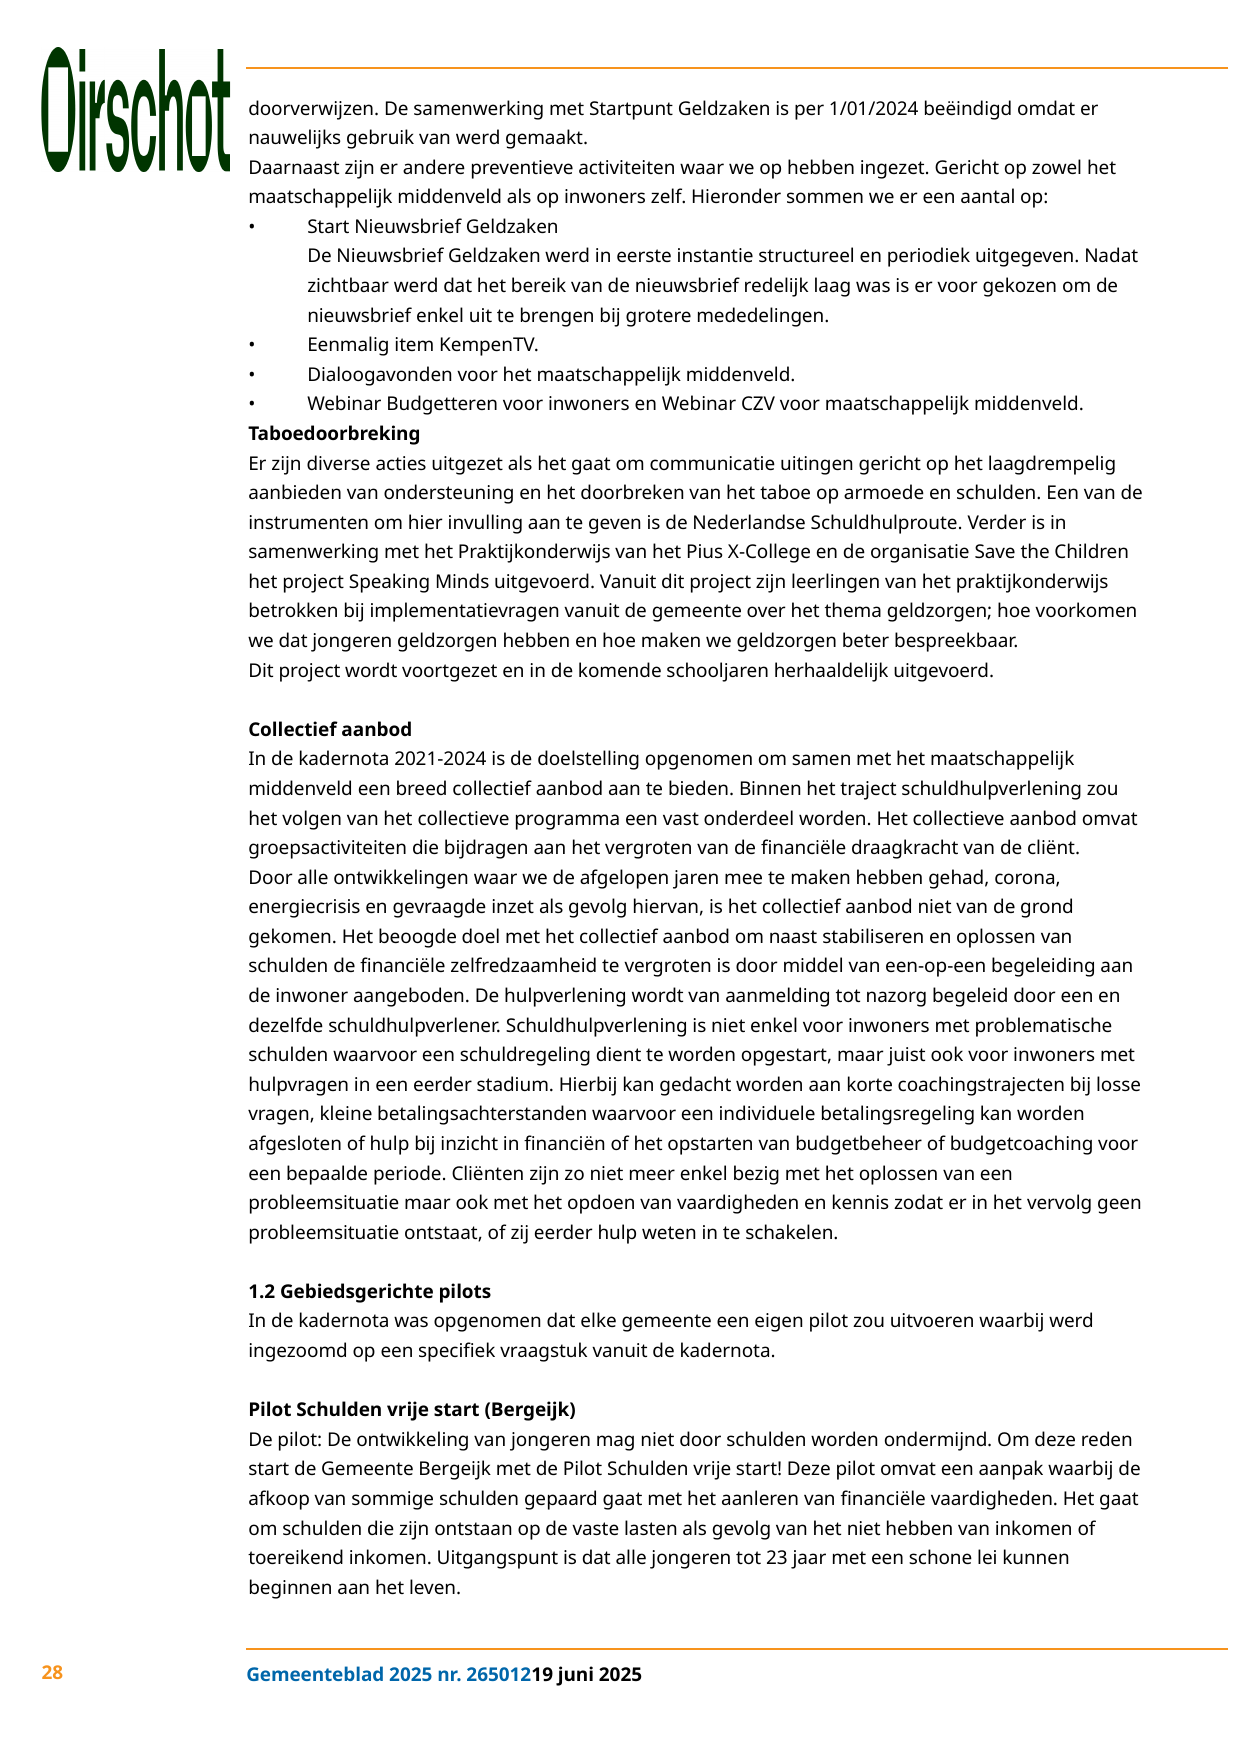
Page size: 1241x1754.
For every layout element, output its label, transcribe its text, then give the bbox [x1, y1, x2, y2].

text doorverwijzen. De samenwerking met Startpunt Geldzaken is per 1/01/2024 beëindigd omdat er nauwelijks gebruik van werd gemaakt. [248, 95, 1152, 150]
text Daarnaast zijn er andere preventieve activiteiten waar we op hebben ingezet. Gericht op zowel het maatschappelijk middenveld als op inwoners zelf. Hieronder sommen we er een aantal op: [248, 154, 1152, 209]
list Dialoogavonden voor het maatschappelijk middenveld. [248, 361, 1152, 387]
list Webinar Budgetteren voor inwoners en Webinar CZV voor maatschappelijk middenveld. [248, 391, 1152, 416]
text Dit project wordt voortgezet en in de komende schooljaren herhaaldelijk uitgevoerd. [248, 657, 1152, 683]
list Start Nieuwsbrief Geldzaken [248, 213, 1152, 239]
text Er zijn diverse acties uitgezet als het gaat om communicatie uitingen gericht op het laagdrempelig aanbieden van ondersteuning en het doorbreken van het taboe op armoede en schulden. Een van de instrumenten om hier invulling aan te geven is de Nederlandse Schuldhulproute. Verder is in samenwerking met het Praktijkonderwijs van het Pius X-College en de organisatie Save the Children het project Speaking Minds uitgevoerd. Vanuit dit project zijn leerlingen van het praktijkonderwijs betrokken bij implementatievragen vanuit de gemeente over het thema geldzorgen; hoe voorkomen we dat jongeren geldzorgen hebben en hoe maken we geldzorgen beter bespreekbaar. [248, 450, 1152, 653]
text In de kadernota was opgenomen dat elke gemeente een eigen pilot zou uitvoeren waarbij werd ingezoomd op een specifiek vraagstuk vanuit de kadernota. [248, 1308, 1152, 1363]
text In de kadernota 2021-2024 is de doelstelling opgenomen om samen met het maatschappelijk middenveld een breed collectief aanbod aan te bieden. Binnen het traject schuldhulpverlening zou het volgen van het collectieve programma een vast onderdeel worden. Het collectieve aanbod omvat groepsactiviteiten die bijdragen aan het vergroten van de financiële draagkracht van de cliënt. [248, 746, 1152, 860]
text Collectief aanbod [248, 716, 1152, 742]
text Door alle ontwikkelingen waar we de afgelopen jaren mee te maken hebben gehad, corona, energiecrisis en gevraagde inzet als gevolg hiervan, is het collectief aanbod niet van de grond gekomen. Het beoogde doel met het collectief aanbod om naast stabiliseren en oplossen van schulden de financiële zelfredzaamheid te vergroten is door middel van een-op-een begeleiding aan de inwoner aangeboden. De hulpverlening wordt van aanmelding tot nazorg begeleid door een en dezelfde schuldhulpverlener. Schuldhulpverlening is niet enkel voor inwoners met problematische schulden waarvoor een schuldregeling dient te worden opgestart, maar juist ook voor inwoners met hulpvragen in een eerder stadium. Hierbij kan gedacht worden aan korte coachingstrajecten bij losse vragen, kleine betalingsachterstanden waarvoor een individuele betalingsregeling kan worden afgesloten of hulp bij inzicht in financiën of het opstarten van budgetbeheer of budgetcoaching voor een bepaalde periode. Cliënten zijn zo niet meer enkel bezig met het oplossen van een probleemsituatie maar ook met het opdoen van vaardigheden en kennis zodat er in het vervolg geen probleemsituatie ontstaat, of zij eerder hulp weten in te schakelen. [248, 864, 1152, 1245]
text De pilot: De ontwikkeling van jongeren mag niet door schulden worden ondermijnd. Om deze reden start de Gemeente Bergeijk met de Pilot Schulden vrije start! Deze pilot omvat een aanpak waarbij de afkoop van sommige schulden gepaard gaat met het aanleren van financiële vaardigheden. Het gaat om schulden die zijn ontstaan op de vaste lasten als gevolg van het niet hebben van inkomen of toereikend inkomen. Uitgangspunt is dat alle jongeren tot 23 jaar met een schone lei kunnen beginnen aan het leven. [248, 1426, 1152, 1600]
text 1.2 Gebiedsgerichte pilots [248, 1278, 1152, 1304]
text Taboedoorbreking [248, 420, 1152, 446]
list Eenmalig item KempenTV. [248, 331, 1152, 357]
picture [41, 47, 231, 172]
text Pilot Schulden vrije start (Bergeijk) [248, 1396, 1152, 1422]
list De Nieuwsbrief Geldzaken werd in eerste instantie structureel en periodiek uitgegeven. Nadat zichtbaar werd dat het bereik van de nieuwsbrief redelijk laag was is er voor gekozen om de nieuwsbrief enkel uit te brengen bij grotere mededelingen. [248, 243, 1152, 328]
